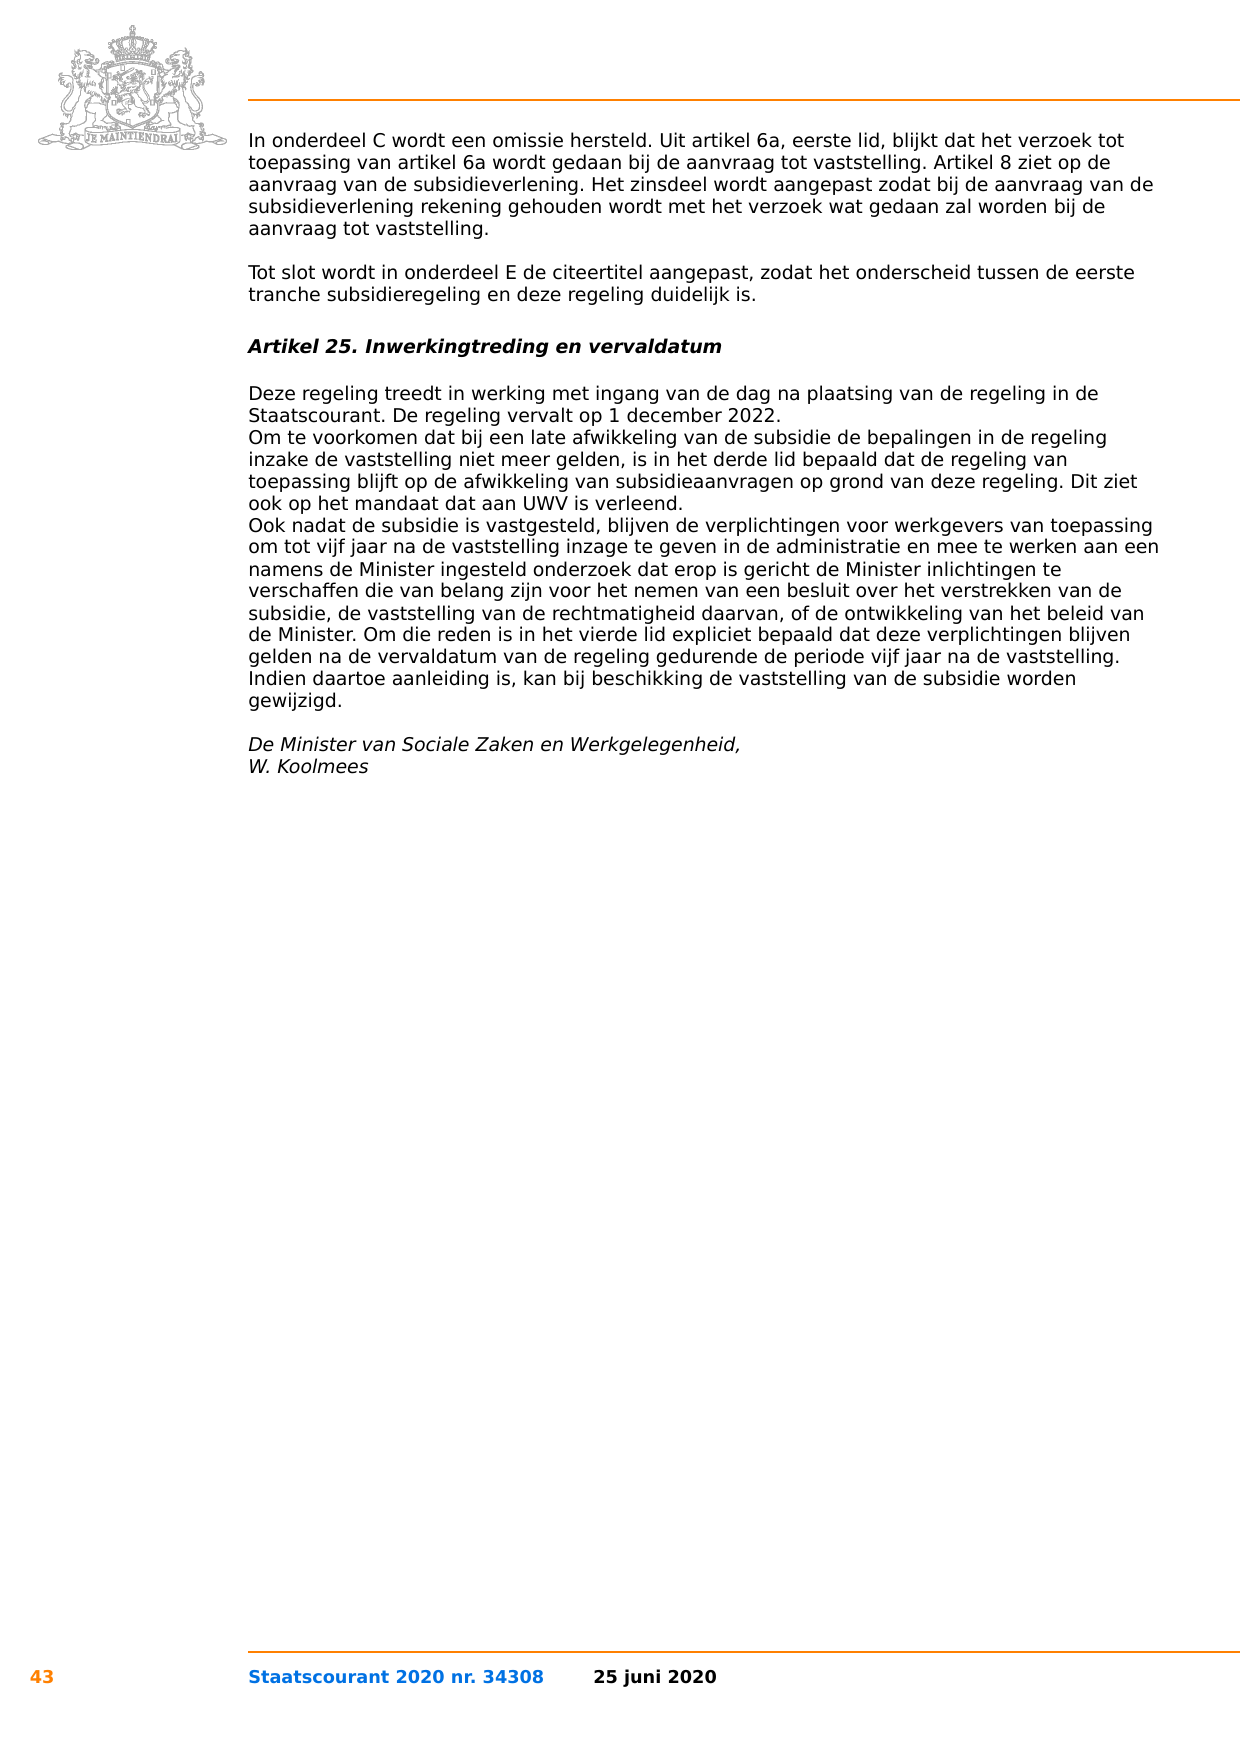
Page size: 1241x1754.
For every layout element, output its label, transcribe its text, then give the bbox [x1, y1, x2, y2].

text Om te voorkomen dat bij een late afwikkeling van de subsidie de bepalingen in de regeling inzake de vaststelling niet meer gelden, is in het derde lid bepaald dat de regeling van toepassing blijft op de afwikkeling van subsidieaanvragen op grond van deze regeling. Dit ziet ook op het mandaat dat aan UWV is verleend. [248, 427, 1163, 514]
picture [38, 25, 227, 150]
text Tot slot wordt in onderdeel E de citeertitel aangepast, zodat het onderscheid tussen de eerste tranche subsidieregeling en deze regeling duidelijk is. [248, 262, 1163, 306]
text De Minister van Sociale Zaken en Werkgelegenheid, W. Koolmees [248, 734, 1163, 778]
text In onderdeel C wordt een omissie hersteld. Uit artikel 6a, eerste lid, blijkt dat het verzoek tot toepassing van artikel 6a wordt gedaan bij de aanvraag tot vaststelling. Artikel 8 ziet op de aanvraag van de subsidieverlening. Het zinsdeel wordt aangepast zodat bij de aanvraag van de subsidieverlening rekening gehouden wordt met het verzoek wat gedaan zal worden bij de aanvraag tot vaststelling. [248, 130, 1163, 240]
text Ook nadat de subsidie is vastgesteld, blijven de verplichtingen voor werkgevers van toepassing om tot vijf jaar na de vaststelling inzage te geven in de administratie en mee te werken aan een namens de Minister ingesteld onderzoek dat erop is gericht de Minister inlichtingen te verschaffen die van belang zijn voor het nemen van een besluit over het verstrekken van de subsidie, de vaststelling van de rechtmatigheid daarvan, of de ontwikkeling van het beleid van de Minister. Om die reden is in het vierde lid expliciet bepaald dat deze verplichtingen blijven gelden na de vervaldatum van de regeling gedurende de periode vijf jaar na de vaststelling. Indien daartoe aanleiding is, kan bij beschikking de vaststelling van de subsidie worden gewijzigd. [248, 514, 1163, 712]
text Deze regeling treedt in werking met ingang van de dag na plaatsing van de regeling in de Staatscourant. De regeling vervalt op 1 december 2022. [248, 383, 1163, 427]
subtitle Artikel 25. Inwerkingtreding en vervaldatum [248, 336, 1163, 358]
